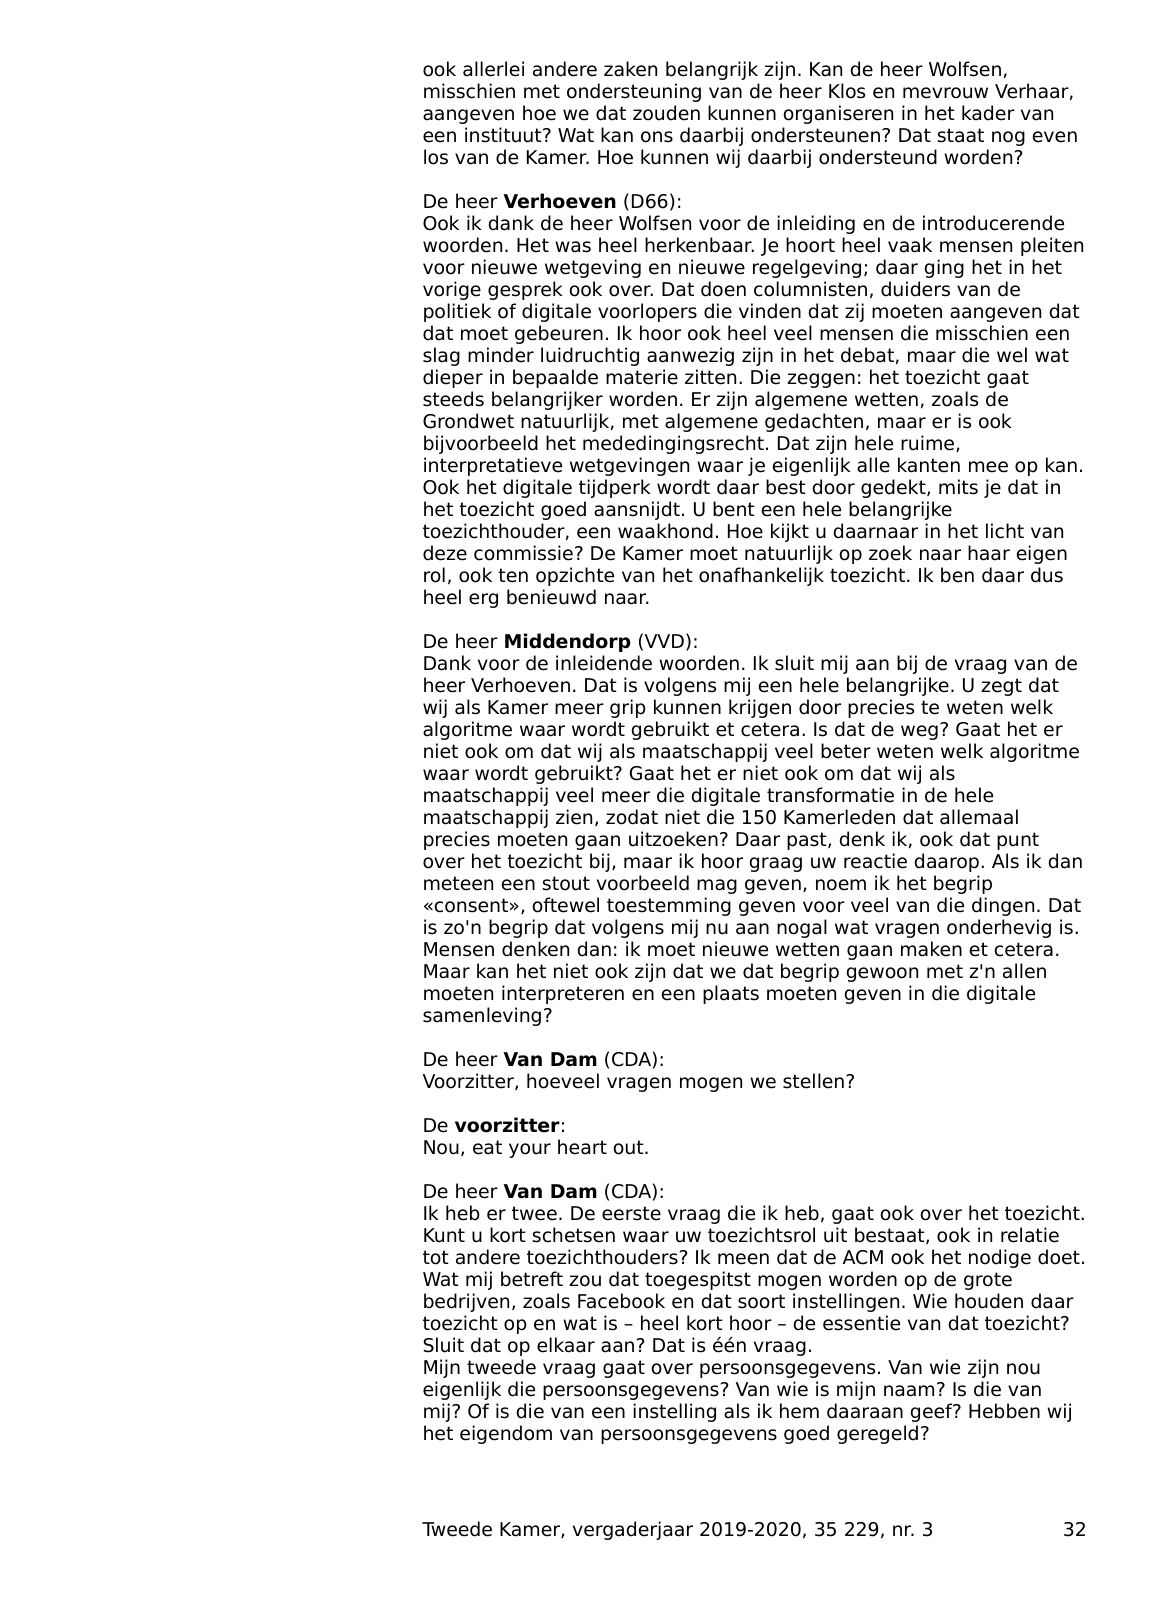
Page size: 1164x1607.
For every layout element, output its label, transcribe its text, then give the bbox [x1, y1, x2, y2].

text Mijn tweede vraag gaat over persoonsgegevens. Van wie zijn nou eigenlijk die persoonsgegevens? Van wie is mijn naam? Is die van mij? Of is die van een instelling als ik hem daaraan geef? Hebben wij het eigendom van persoonsgegevens goed geregeld? [422, 1357, 1087, 1445]
text Nou, eat your heart out. [422, 1137, 1087, 1159]
text Ook ik dank de heer Wolfsen voor de inleiding en de introducerende woorden. Het was heel herkenbaar. Je hoort heel vaak mensen pleiten voor nieuwe wetgeving en nieuwe regelgeving; daar ging het in het vorige gesprek ook over. Dat doen columnisten, duiders van de politiek of digitale voorlopers die vinden dat zij moeten aangeven dat dat moet gebeuren. Ik hoor ook heel veel mensen die misschien een slag minder luidruchtig aanwezig zijn in het debat, maar die wel wat dieper in bepaalde materie zitten. Die zeggen: het toezicht gaat steeds belangrijker worden. Er zijn algemene wetten, zoals de Grondwet natuurlijk, met algemene gedachten, maar er is ook bijvoorbeeld het mededingingsrecht. Dat zijn hele ruime, interpretatieve wetgevingen waar je eigenlijk alle kanten mee op kan. Ook het digitale tijdperk wordt daar best door gedekt, mits je dat in het toezicht goed aansnijdt. U bent een hele belangrijke toezichthouder, een waakhond. Hoe kijkt u daarnaar in het licht van deze commissie? De Kamer moet natuurlijk op zoek naar haar eigen rol, ook ten opzichte van het onafhankelijk toezicht. Ik ben daar dus heel erg benieuwd naar. [422, 213, 1087, 609]
text De heer Van Dam (CDA): [422, 1049, 1087, 1071]
text Dank voor de inleidende woorden. Ik sluit mij aan bij de vraag van de heer Verhoeven. Dat is volgens mij een hele belangrijke. U zegt dat wij als Kamer meer grip kunnen krijgen door precies te weten welk algoritme waar wordt gebruikt et cetera. Is dat de weg? Gaat het er niet ook om dat wij als maatschappij veel beter weten welk algoritme waar wordt gebruikt? Gaat het er niet ook om dat wij als maatschappij veel meer die digitale transformatie in de hele maatschappij zien, zodat niet die 150 Kamerleden dat allemaal precies moeten gaan uitzoeken? Daar past, denk ik, ook dat punt over het toezicht bij, maar ik hoor graag uw reactie daarop. Als ik dan meteen een stout voorbeeld mag geven, noem ik het begrip «consent», oftewel toestemming geven voor veel van die dingen. Dat is zo'n begrip dat volgens mij nu aan nogal wat vragen onderhevig is. Mensen denken dan: ik moet nieuwe wetten gaan maken et cetera. Maar kan het niet ook zijn dat we dat begrip gewoon met z'n allen moeten interpreteren en een plaats moeten geven in die digitale samenleving? [422, 653, 1087, 1027]
text De heer Verhoeven (D66): [422, 191, 1087, 213]
text De voorzitter: [422, 1115, 1087, 1137]
text Voorzitter, hoeveel vragen mogen we stellen? [422, 1071, 1087, 1093]
text De heer Middendorp (VVD): [422, 631, 1087, 653]
text ook allerlei andere zaken belangrijk zijn. Kan de heer Wolfsen, misschien met ondersteuning van de heer Klos en mevrouw Verhaar, aangeven hoe we dat zouden kunnen organiseren in het kader van een instituut? Wat kan ons daarbij ondersteunen? Dat staat nog even los van de Kamer. Hoe kunnen wij daarbij ondersteund worden? [422, 59, 1087, 169]
text Ik heb er twee. De eerste vraag die ik heb, gaat ook over het toezicht. Kunt u kort schetsen waar uw toezichtsrol uit bestaat, ook in relatie tot andere toezichthouders? Ik meen dat de ACM ook het nodige doet. Wat mij betreft zou dat toegespitst mogen worden op de grote bedrijven, zoals Facebook en dat soort instellingen. Wie houden daar toezicht op en wat is – heel kort hoor – de essentie van dat toezicht? Sluit dat op elkaar aan? Dat is één vraag. [422, 1203, 1087, 1357]
text De heer Van Dam (CDA): [422, 1181, 1087, 1203]
